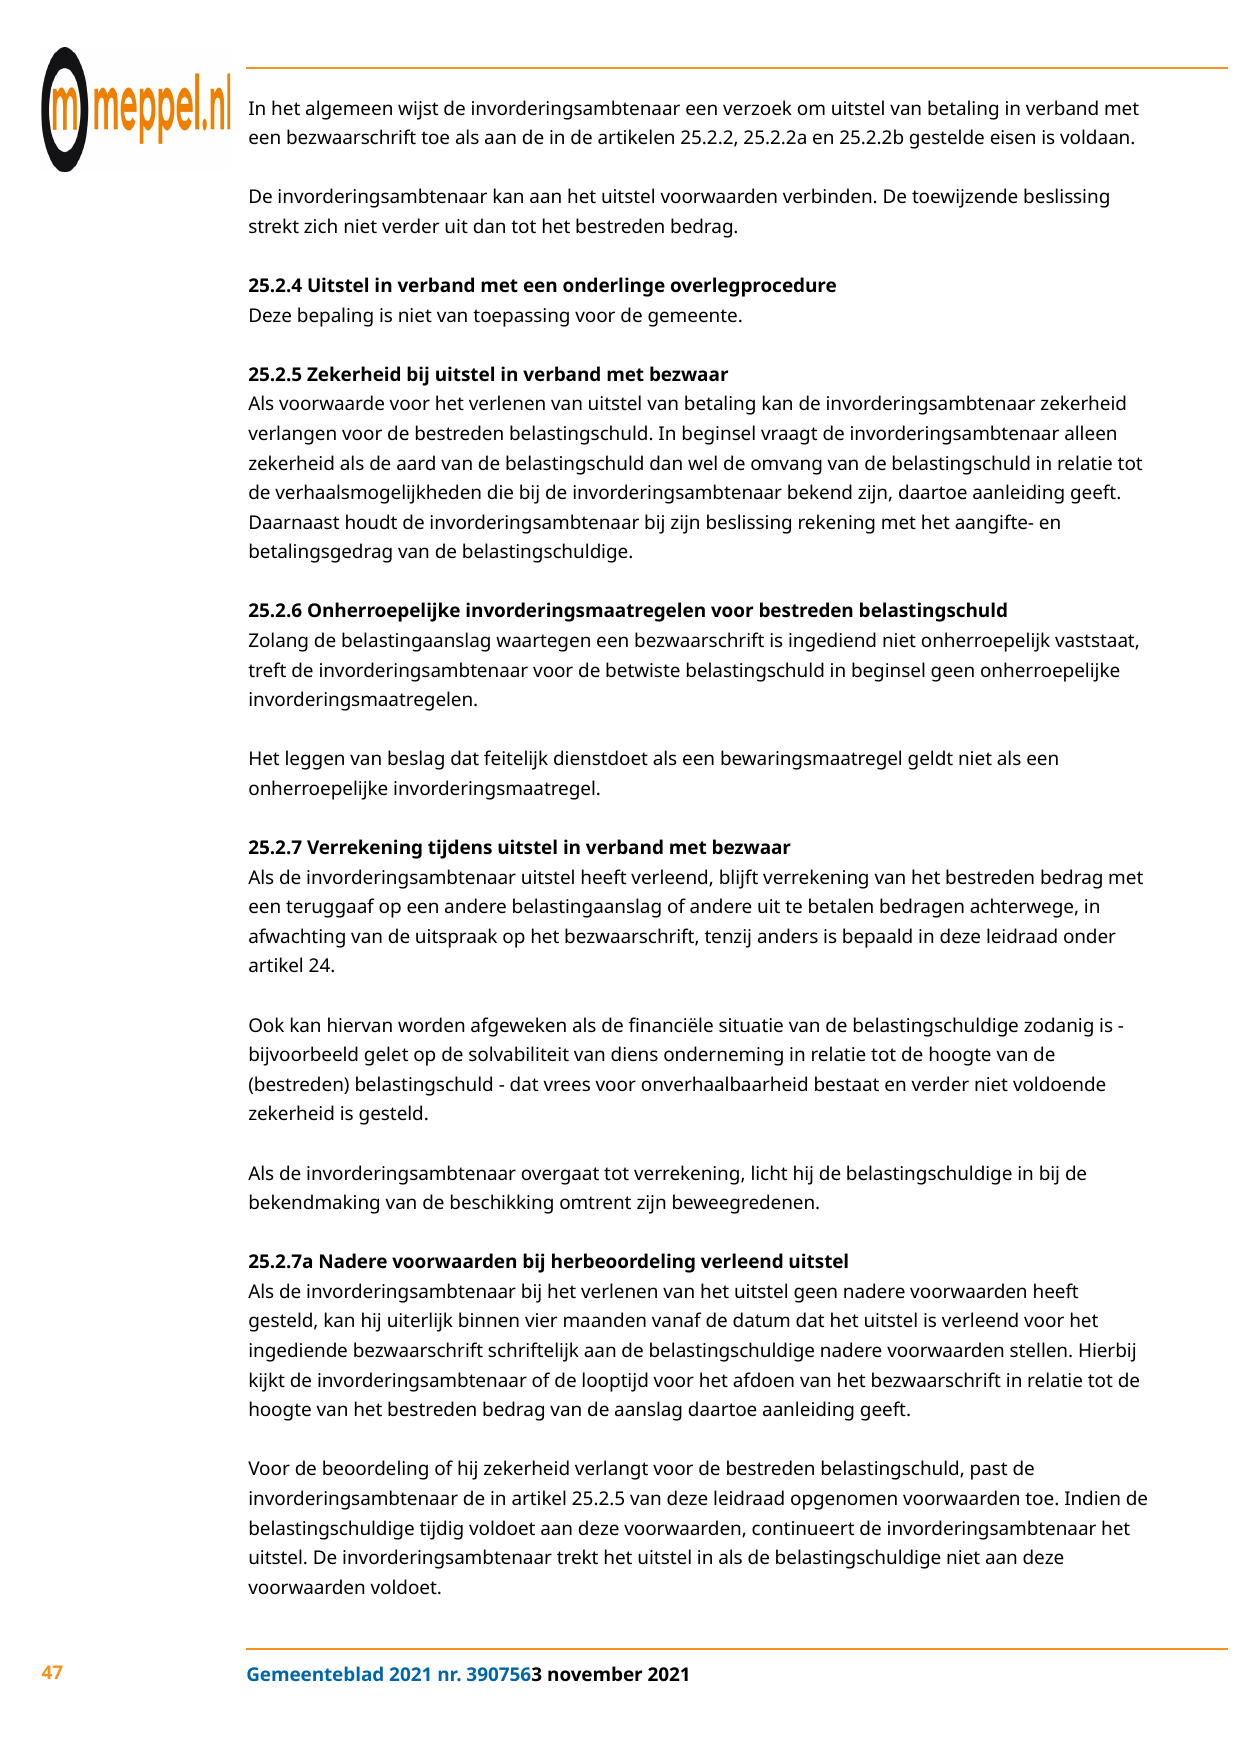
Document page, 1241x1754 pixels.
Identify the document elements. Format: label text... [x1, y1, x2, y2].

text In het algemeen wijst de invorderingsambtenaar een verzoek om uitstel van betaling in verband met een bezwaarschrift toe als aan de in de artikelen 25.2.2, 25.2.2a en 25.2.2b gestelde eisen is voldaan. [248, 95, 1152, 150]
text Deze bepaling is niet van toepassing voor de gemeente. [248, 302, 1152, 328]
text Voor de beoordeling of hij zekerheid verlangt voor de bestreden belastingschuld, past de invorderingsambtenaar de in artikel 25.2.5 van deze leidraad opgenomen voorwaarden toe. Indien de belastingschuldige tijdig voldoet aan deze voorwaarden, continueert de invorderingsambtenaar het uitstel. De invorderingsambtenaar trekt het uitstel in als de belastingschuldige niet aan deze voorwaarden voldoet. [248, 1456, 1152, 1600]
text Ook kan hiervan worden afgeweken als de financiële situatie van de belastingschuldige zodanig is - bijvoorbeeld gelet op de solvabiliteit van diens onderneming in relatie tot de hoogte van de (bestreden) belastingschuld - dat vrees voor onverhaalbaarheid bestaat en verder niet voldoende zekerheid is gesteld. [248, 1012, 1152, 1126]
text Het leggen van beslag dat feitelijk dienstdoet als een bewaringsmaatregel geldt niet als een onherroepelijke invorderingsmaatregel. [248, 746, 1152, 801]
text Als voorwaarde voor het verlenen van uitstel van betaling kan de invorderingsambtenaar zekerheid verlangen voor de bestreden belastingschuld. In beginsel vraagt de invorderingsambtenaar alleen zekerheid als de aard van de belastingschuld dan wel de omvang van de belastingschuld in relatie tot de verhaalsmogelijkheden die bij de invorderingsambtenaar bekend zijn, daartoe aanleiding geeft. Daarnaast houdt de invorderingsambtenaar bij zijn beslissing rekening met het aangifte- en betalingsgedrag van de belastingschuldige. [248, 391, 1152, 564]
text Als de invorderingsambtenaar overgaat tot verrekening, licht hij de belastingschuldige in bij de bekendmaking van de beschikking omtrent zijn beweegredenen. [248, 1160, 1152, 1215]
text 25.2.7 Verrekening tijdens uitstel in verband met bezwaar [248, 834, 1152, 860]
text Als de invorderingsambtenaar uitstel heeft verleend, blijft verrekening van het bestreden bedrag met een teruggaaf op een andere belastingaanslag of andere uit te betalen bedragen achterwege, in afwachting van de uitspraak op het bezwaarschrift, tenzij anders is bepaald in deze leidraad onder artikel 24. [248, 864, 1152, 978]
text Als de invorderingsambtenaar bij het verlenen van het uitstel geen nadere voorwaarden heeft gesteld, kan hij uiterlijk binnen vier maanden vanaf de datum dat het uitstel is verleend voor het ingediende bezwaarschrift schriftelijk aan de belastingschuldige nadere voorwaarden stellen. Hierbij kijkt de invorderingsambtenaar of de looptijd voor het afdoen van het bezwaarschrift in relatie tot de hoogte van het bestreden bedrag van de aanslag daartoe aanleiding geeft. [248, 1278, 1152, 1422]
text 25.2.6 Onherroepelijke invorderingsmaatregelen voor bestreden belastingschuld [248, 598, 1152, 623]
text 25.2.5 Zekerheid bij uitstel in verband met bezwaar [248, 361, 1152, 387]
text 25.2.7a Nadere voorwaarden bij herbeoordeling verleend uitstel [248, 1248, 1152, 1274]
text Zolang de belastingaanslag waartegen een bezwaarschrift is ingediend niet onherroepelijk vaststaat, treft de invorderingsambtenaar voor de betwiste belastingschuld in beginsel geen onherroepelijke invorderingsmaatregelen. [248, 627, 1152, 712]
picture [41, 47, 231, 172]
text 25.2.4 Uitstel in verband met een onderlinge overlegprocedure [248, 272, 1152, 298]
text De invorderingsambtenaar kan aan het uitstel voorwaarden verbinden. De toewijzende beslissing strekt zich niet verder uit dan tot het bestreden bedrag. [248, 183, 1152, 239]
